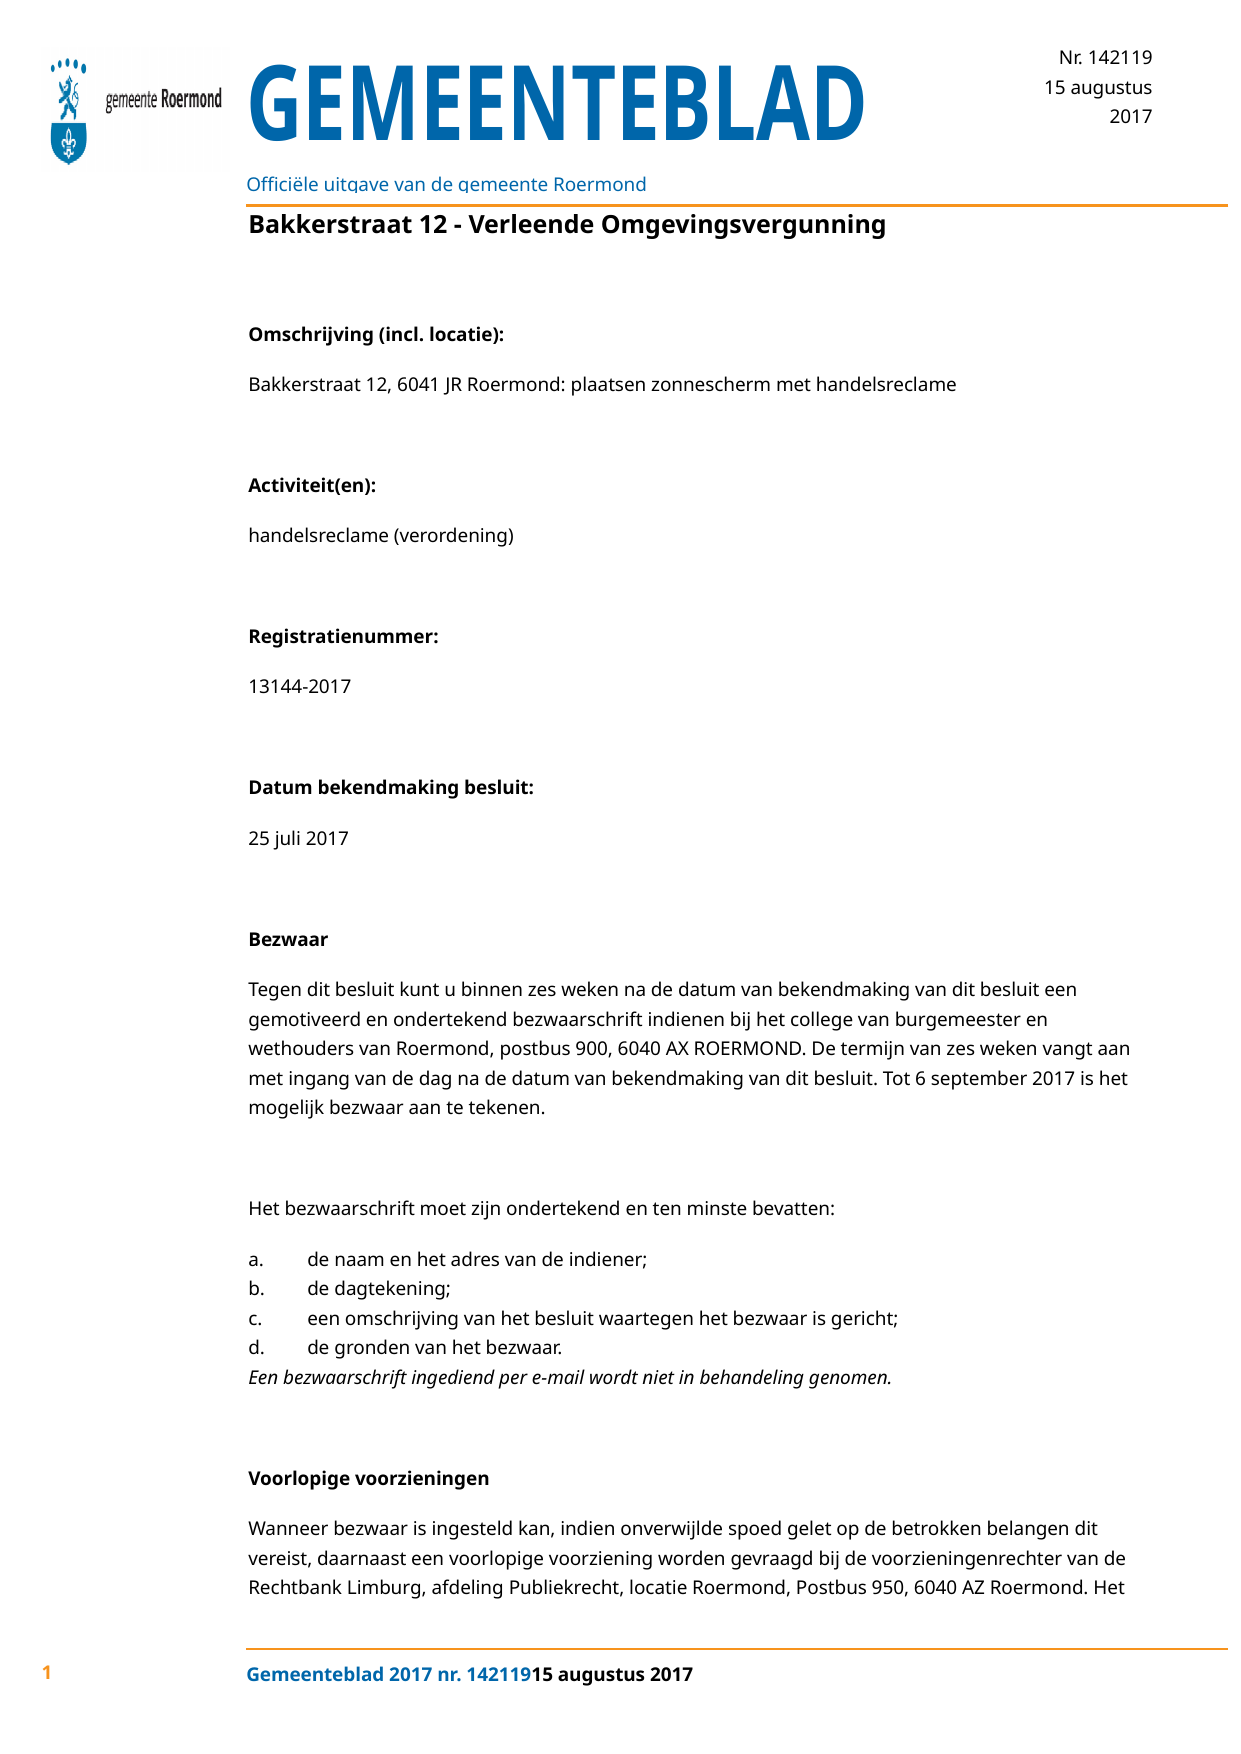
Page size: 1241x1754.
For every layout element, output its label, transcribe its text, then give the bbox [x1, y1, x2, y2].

text Voorlopige voorzieningen [248, 1465, 1152, 1491]
text Tegen dit besluit kunt u binnen zes weken na de datum van bekendmaking van dit besluit een gemotiveerd en ondertekend bezwaarschrift indienen bij het college van burgemeester en wethouders van Roermond, postbus 900, 6040 AX ROERMOND. De termijn van zes weken vangt aan met ingang van de dag na de datum van bekendmaking van dit besluit. Tot 6 september 2017 is het mogelijk bezwaar aan te tekenen. [248, 976, 1152, 1120]
text Datum bekendmaking besluit: [248, 774, 1152, 800]
text Bakkerstraat 12 - Verleende Omgevingsvergunning [248, 207, 1152, 241]
text Een bezwaarschrift ingediend per e-mail wordt niet in behandeling genomen. [248, 1364, 1152, 1390]
list een omschrijving van het besluit waartegen het bezwaar is gericht; [248, 1305, 1152, 1331]
text Registratienummer: [248, 623, 1152, 649]
text Bezwaar [248, 926, 1152, 951]
text Het bezwaarschrift moet zijn ondertekend en ten minste bevatten: [248, 1195, 1152, 1221]
list de dagtekening; [248, 1275, 1152, 1301]
list de gronden van het bezwaar. [248, 1334, 1152, 1360]
text 13144-2017 [248, 674, 1152, 699]
text handelsreclame (verordening) [248, 522, 1152, 548]
list de naam en het adres van de indiener; [248, 1246, 1152, 1271]
text 25 juli 2017 [248, 825, 1152, 851]
text Omschrijving (incl. locatie): [248, 321, 1152, 346]
text Wanneer bezwaar is ingesteld kan, indien onverwijlde spoed gelet op de betrokken belangen dit vereist, daarnaast een voorlopige voorziening worden gevraagd bij de voorzieningenrechter van de Rechtbank Limburg, afdeling Publiekrecht, locatie Roermond, Postbus 950, 6040 AZ Roermond. Het [248, 1515, 1152, 1600]
text Activiteit(en): [248, 472, 1152, 498]
text Bakkerstraat 12, 6041 JR Roermond: plaatsen zonnescherm met handelsreclame [248, 371, 1152, 397]
picture [41, 47, 231, 172]
